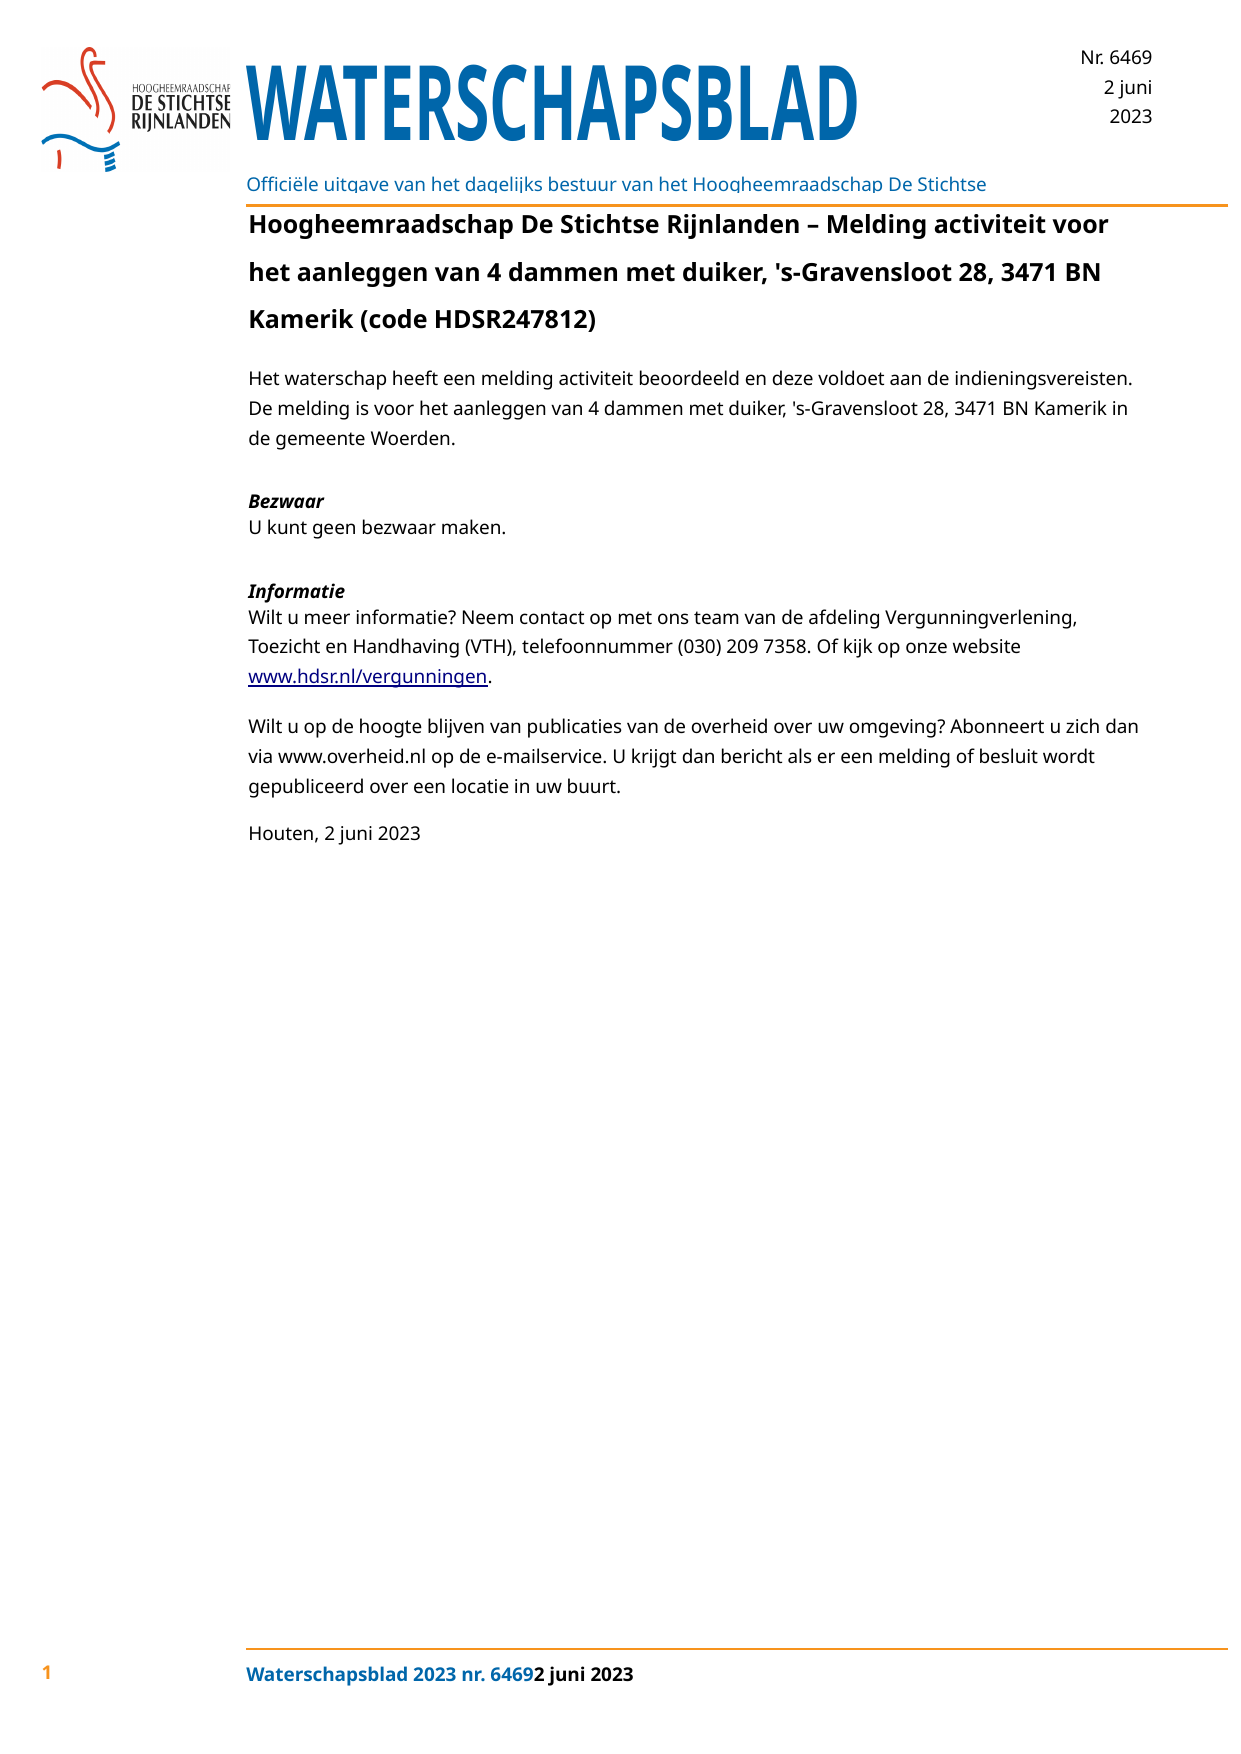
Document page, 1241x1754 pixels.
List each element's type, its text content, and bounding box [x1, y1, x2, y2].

text Houten, 2 juni 2023 [248, 821, 1152, 846]
picture [41, 47, 231, 172]
text Wilt u meer informatie? Neem contact op met ons team van de afdeling Vergunningverlening, Toezicht en Handhaving (VTH), telefoonnummer (030) 209 7358. Of kijk op onze website www.hdsr.nl/vergunningen. [248, 604, 1152, 689]
text U kunt geen bezwaar maken. [248, 514, 1152, 540]
text Het waterschap heeft een melding activiteit beoordeeld en deze voldoet aan de indieningsvereisten. De melding is voor het aanleggen van 4 dammen met duiker, 's-Gravensloot 28, 3471 BN Kamerik in de gemeente Woerden. [248, 366, 1152, 450]
text Wilt u op de hoogte blijven van publicaties van de overheid over uw omgeving? Abonneert u zich dan via www.overheid.nl op de e-mailservice. U krijgt dan bericht als er een melding of besluit wordt gepubliceerd over een locatie in uw buurt. [248, 714, 1152, 798]
text Bezwaar [248, 489, 1152, 514]
text Hoogheemraadschap De Stichtse Rijnlanden – Melding activiteit voor het aanleggen van 4 dammen met duiker, 's-Gravensloot 28, 3471 BN Kamerik (code HDSR247812) [248, 207, 1152, 336]
text Informatie [248, 578, 1152, 604]
